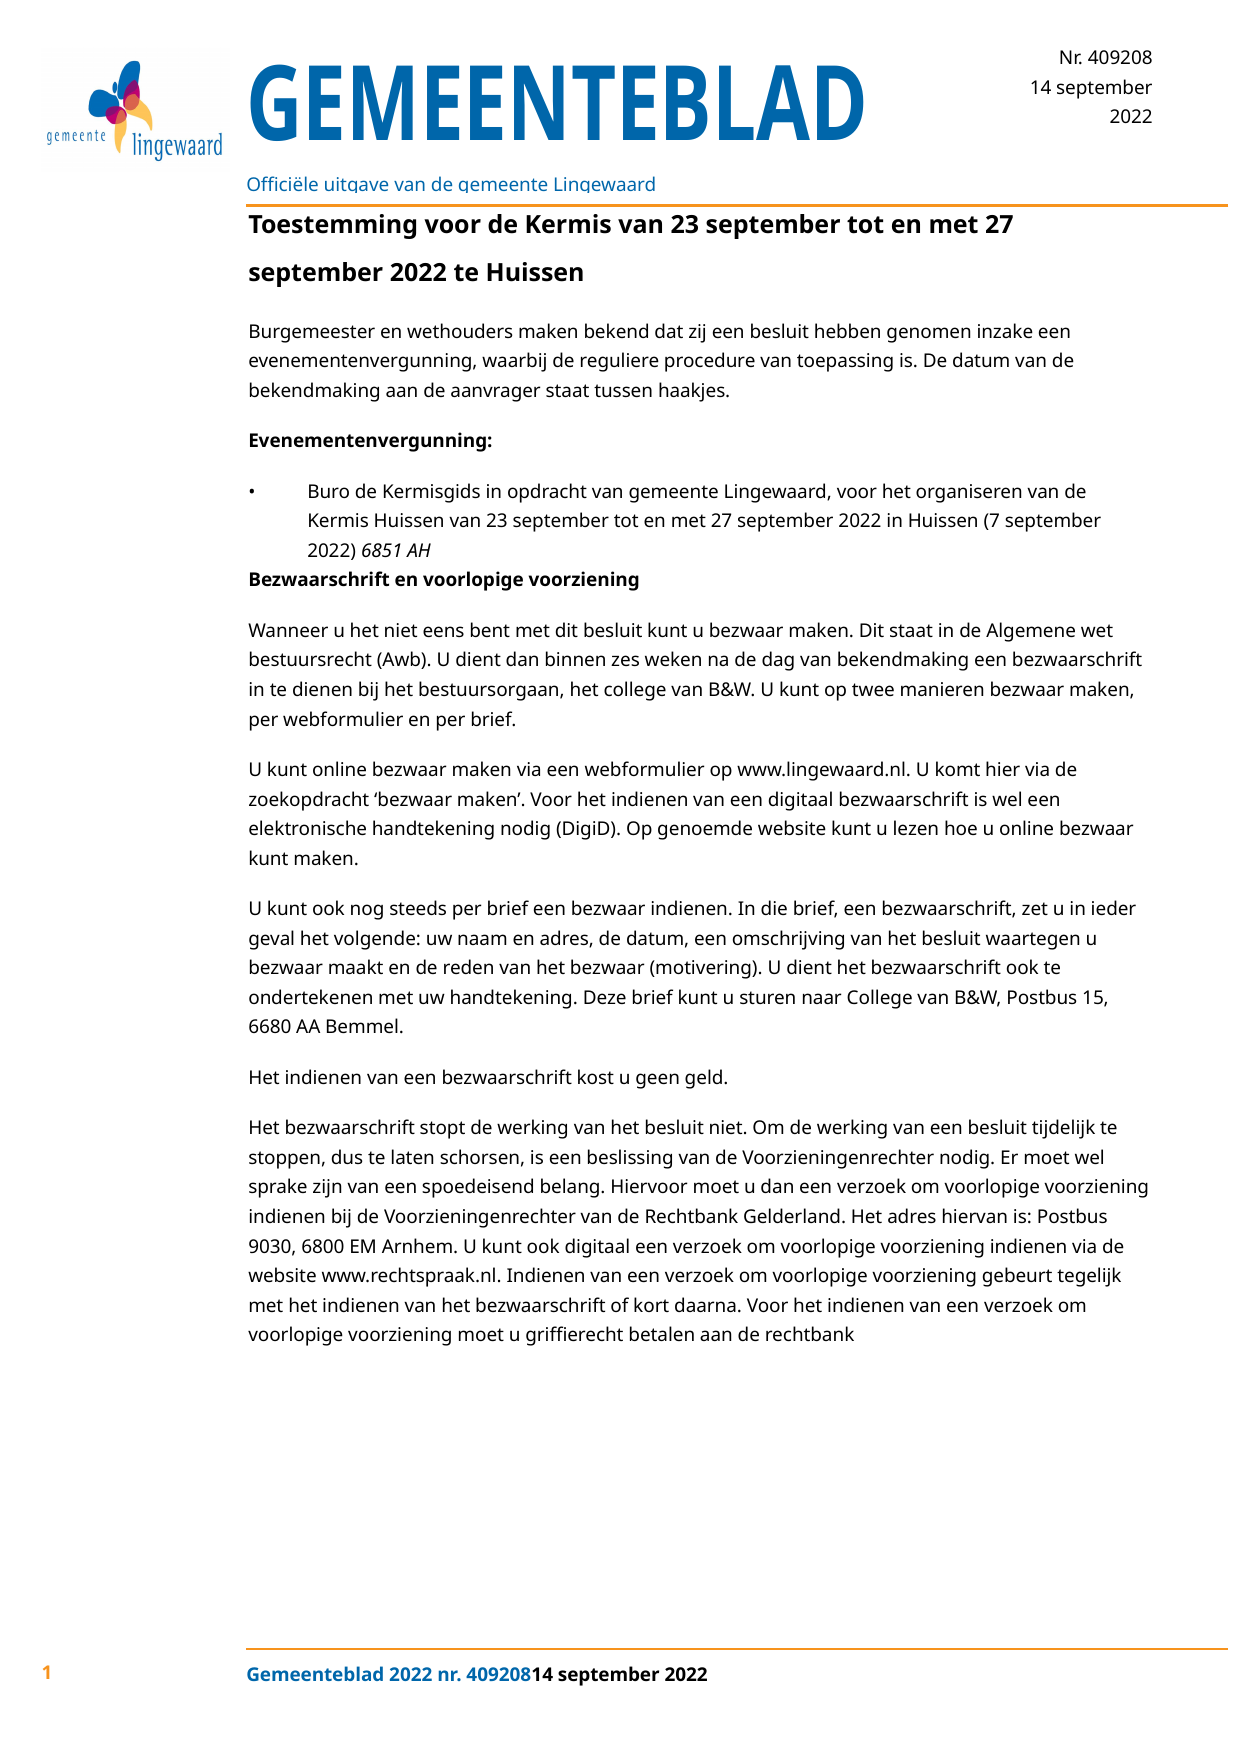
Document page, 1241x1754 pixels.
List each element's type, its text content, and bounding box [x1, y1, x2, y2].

text U kunt online bezwaar maken via een webformulier op www.lingewaard.nl. U komt hier via de zoekopdracht ‘bezwaar maken’. Voor het indienen van een digitaal bezwaarschrift is wel een elektronische handtekening nodig (DigiD). Op genoemde website kunt u lezen hoe u online bezwaar kunt maken. [248, 756, 1152, 871]
text Het bezwaarschrift stopt de werking van het besluit niet. Om de werking van een besluit tijdelijk te stoppen, dus te laten schorsen, is een beslissing van de Voorzieningenrechter nodig. Er moet wel sprake zijn van een spoedeisend belang. Hiervoor moet u dan een verzoek om voorlopige voorziening indienen bij de Voorzieningenrechter van de Rechtbank Gelderland. Het adres hiervan is: Postbus 9030, 6800 EM Arnhem. U kunt ook digitaal een verzoek om voorlopige voorziening indienen via de website www.rechtspraak.nl. Indienen van een verzoek om voorlopige voorziening gebeurt tegelijk met het indienen van het bezwaarschrift of kort daarna. Voor het indienen van een verzoek om voorlopige voorziening moet u griffierecht betalen aan de rechtbank [248, 1114, 1152, 1347]
list Buro de Kermisgids in opdracht van gemeente Lingewaard, voor het organiseren van de Kermis Huissen van 23 september tot en met 27 september 2022 in Huissen (7 september 2022) 6851 AH [248, 478, 1152, 563]
text Bezwaarschrift en voorlopige voorziening [248, 567, 1152, 592]
picture [41, 47, 231, 172]
text U kunt ook nog steeds per brief een bezwaar indienen. In die brief, een bezwaarschrift, zet u in ieder geval het volgende: uw naam en adres, de datum, een omschrijving van het besluit waartegen u bezwaar maakt en de reden van het bezwaar (motivering). U dient het bezwaarschrift ook te ondertekenen met uw handtekening. Deze brief kunt u sturen naar College van B&W, Postbus 15, 6680 AA Bemmel. [248, 895, 1152, 1039]
text Evenementenvergunning: [248, 427, 1152, 453]
text Burgemeester en wethouders maken bekend dat zij een besluit hebben genomen inzake een evenementenvergunning, waarbij de reguliere procedure van toepassing is. De datum van de bekendmaking aan de aanvrager staat tussen haakjes. [248, 318, 1152, 403]
text Wanneer u het niet eens bent met dit besluit kunt u bezwaar maken. Dit staat in de Algemene wet bestuursrecht (Awb). U dient dan binnen zes weken na de dag van bekendmaking een bezwaarschrift in te dienen bij het bestuursorgaan, het college van B&W. U kunt op twee manieren bezwaar maken, per webformulier en per brief. [248, 617, 1152, 732]
text Het indienen van een bezwaarschrift kost u geen geld. [248, 1064, 1152, 1090]
text Toestemming voor de Kermis van 23 september tot en met 27 september 2022 te Huissen [248, 207, 1152, 288]
